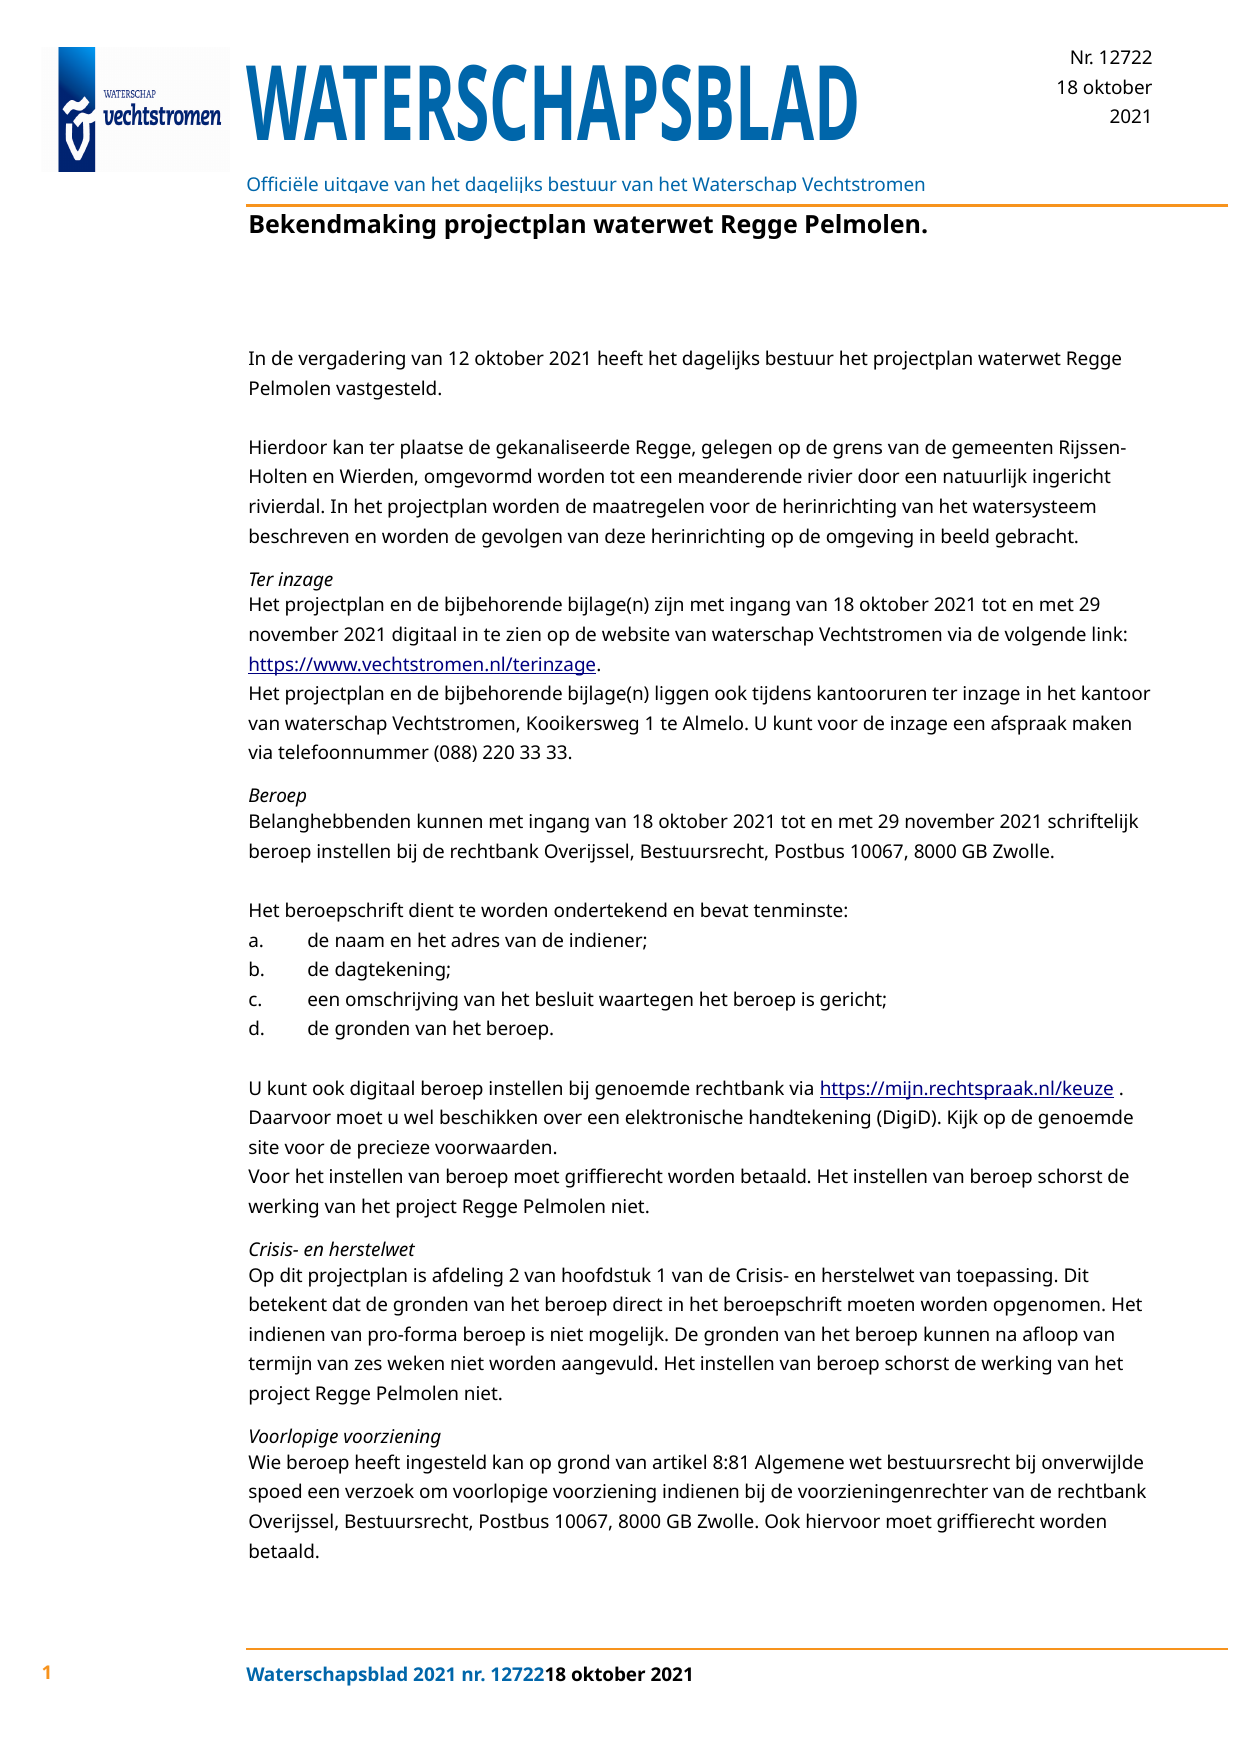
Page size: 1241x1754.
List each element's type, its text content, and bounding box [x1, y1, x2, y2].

text Voor het instellen van beroep moet griffierecht worden betaald. Het instellen van beroep schorst de werking van het project Regge Pelmolen niet. [248, 1163, 1152, 1219]
text Op dit projectplan is afdeling 2 van hoofdstuk 1 van de Crisis- en herstelwet van toepassing. Dit betekent dat de gronden van het beroep direct in het beroepschrift moeten worden opgenomen. Het indienen van pro-forma beroep is niet mogelijk. De gronden van het beroep kunnen na afloop van termijn van zes weken niet worden aangevuld. Het instellen van beroep schorst de werking van het project Regge Pelmolen niet. [248, 1262, 1152, 1406]
text Beroep [248, 783, 1152, 808]
text Voorlopige voorziening [248, 1423, 1152, 1449]
text Ter inzage [248, 566, 1152, 592]
text Wie beroep heeft ingesteld kan op grond van artikel 8:81 Algemene wet bestuursrecht bij onverwijlde spoed een verzoek om voorlopige voorziening indienen bij de voorzieningenrechter van de rechtbank Overijssel, Bestuursrecht, Postbus 10067, 8000 GB Zwolle. Ook hiervoor moet griffierecht worden betaald. [248, 1449, 1152, 1563]
list de dagtekening; [248, 956, 1152, 982]
text U kunt ook digitaal beroep instellen bij genoemde rechtbank via https://mijn.rechtspraak.nl/keuze . Daarvoor moet u wel beschikken over een elektronische handtekening (DigiD). Kijk op de genoemde site voor de precieze voorwaarden. [248, 1075, 1152, 1159]
list een omschrijving van het besluit waartegen het beroep is gericht; [248, 986, 1152, 1012]
text Het projectplan en de bijbehorende bijlage(n) zijn met ingang van 18 oktober 2021 tot en met 29 november 2021 digitaal in te zien op de website van waterschap Vechtstromen via de volgende link: https://www.vechtstromen.nl/terinzage. [248, 592, 1152, 677]
list de gronden van het beroep. [248, 1016, 1152, 1041]
text Crisis- en herstelwet [248, 1236, 1152, 1262]
text Het beroepschrift dient te worden ondertekend en bevat tenminste: [248, 897, 1152, 923]
picture [41, 47, 231, 172]
text Het projectplan en de bijbehorende bijlage(n) liggen ook tijdens kantooruren ter inzage in het kantoor van waterschap Vechtstromen, Kooikersweg 1 te Almelo. U kunt voor de inzage een afspraak maken via telefoonnummer (088) 220 33 33. [248, 680, 1152, 765]
text In de vergadering van 12 oktober 2021 heeft het dagelijks bestuur het projectplan waterwet Regge Pelmolen vastgesteld. [248, 345, 1152, 401]
text Bekendmaking projectplan waterwet Regge Pelmolen. [248, 207, 1152, 241]
text Hierdoor kan ter plaatse de gekanaliseerde Regge, gelegen op de grens van de gemeenten Rijssen-Holten en Wierden, omgevormd worden tot een meanderende rivier door een natuurlijk ingericht rivierdal. In het projectplan worden de maatregelen voor de herinrichting van het watersysteem beschreven en worden de gevolgen van deze herinrichting op de omgeving in beeld gebracht. [248, 434, 1152, 548]
list de naam en het adres van de indiener; [248, 927, 1152, 952]
text Belanghebbenden kunnen met ingang van 18 oktober 2021 tot en met 29 november 2021 schriftelijk beroep instellen bij de rechtbank Overijssel, Bestuursrecht, Postbus 10067, 8000 GB Zwolle. [248, 808, 1152, 864]
